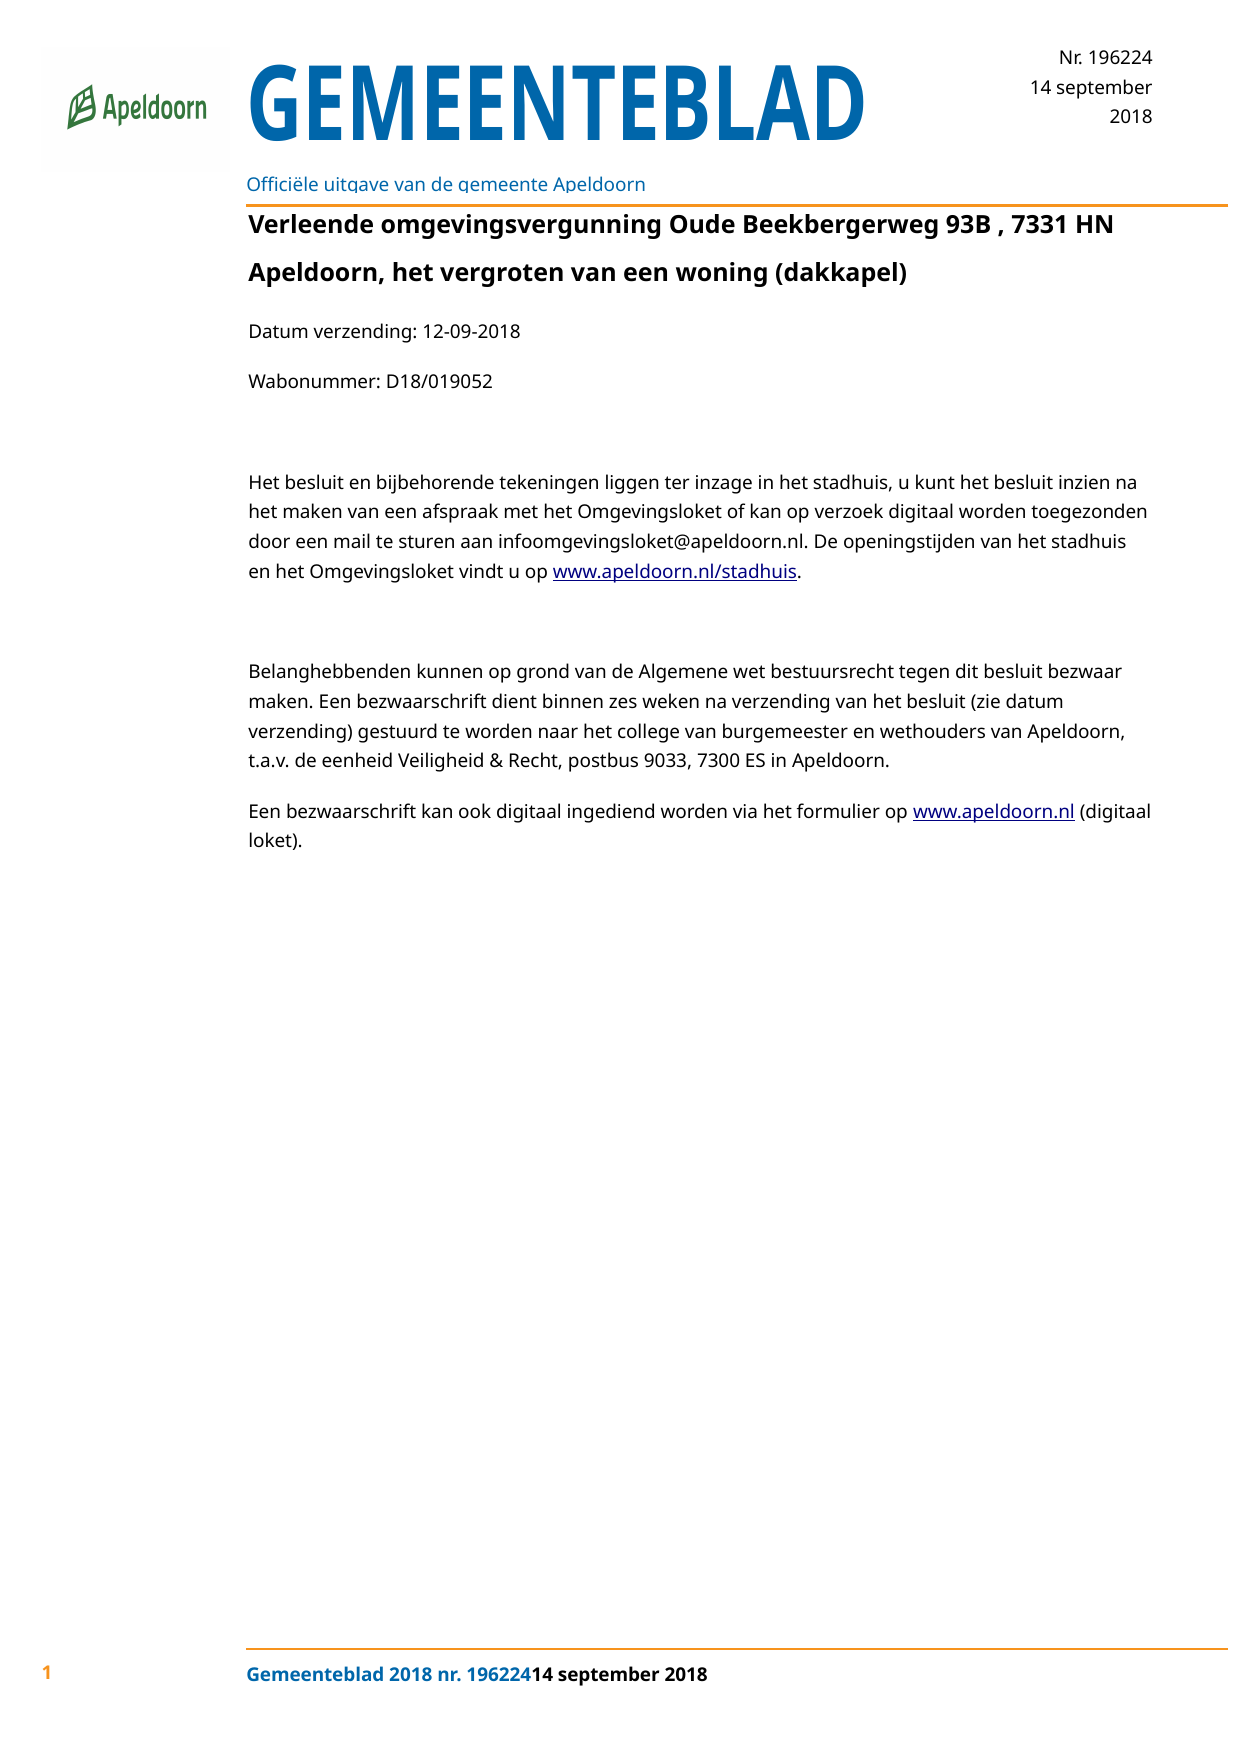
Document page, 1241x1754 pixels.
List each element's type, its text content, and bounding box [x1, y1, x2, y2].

picture [41, 47, 231, 172]
text Datum verzending: 12-09-2018 [248, 318, 1152, 344]
text Wabonummer: D18/019052 [248, 368, 1152, 394]
text Een bezwaarschrift kan ook digitaal ingediend worden via het formulier op www.apeldoorn.nl (digitaal loket). [248, 798, 1152, 853]
text Het besluit en bijbehorende tekeningen liggen ter inzage in het stadhuis, u kunt het besluit inzien na het maken van een afspraak met het Omgevingsloket of kan op verzoek digitaal worden toegezonden door een mail te sturen aan infoomgevingsloket@apeldoorn.nl. De openingstijden van het stadhuis en het Omgevingsloket vindt u op www.apeldoorn.nl/stadhuis. [248, 469, 1152, 584]
text Verleende omgevingsvergunning Oude Beekbergerweg 93B , 7331 HN Apeldoorn, het vergroten van een woning (dakkapel) [248, 207, 1152, 288]
text Belanghebbenden kunnen op grond van de Algemene wet bestuursrecht tegen dit besluit bezwaar maken. Een bezwaarschrift dient binnen zes weken na verzending van het besluit (zie datum verzending) gestuurd te worden naar het college van burgemeester en wethouders van Apeldoorn, t.a.v. de eenheid Veiligheid & Recht, postbus 9033, 7300 ES in Apeldoorn. [248, 659, 1152, 773]
